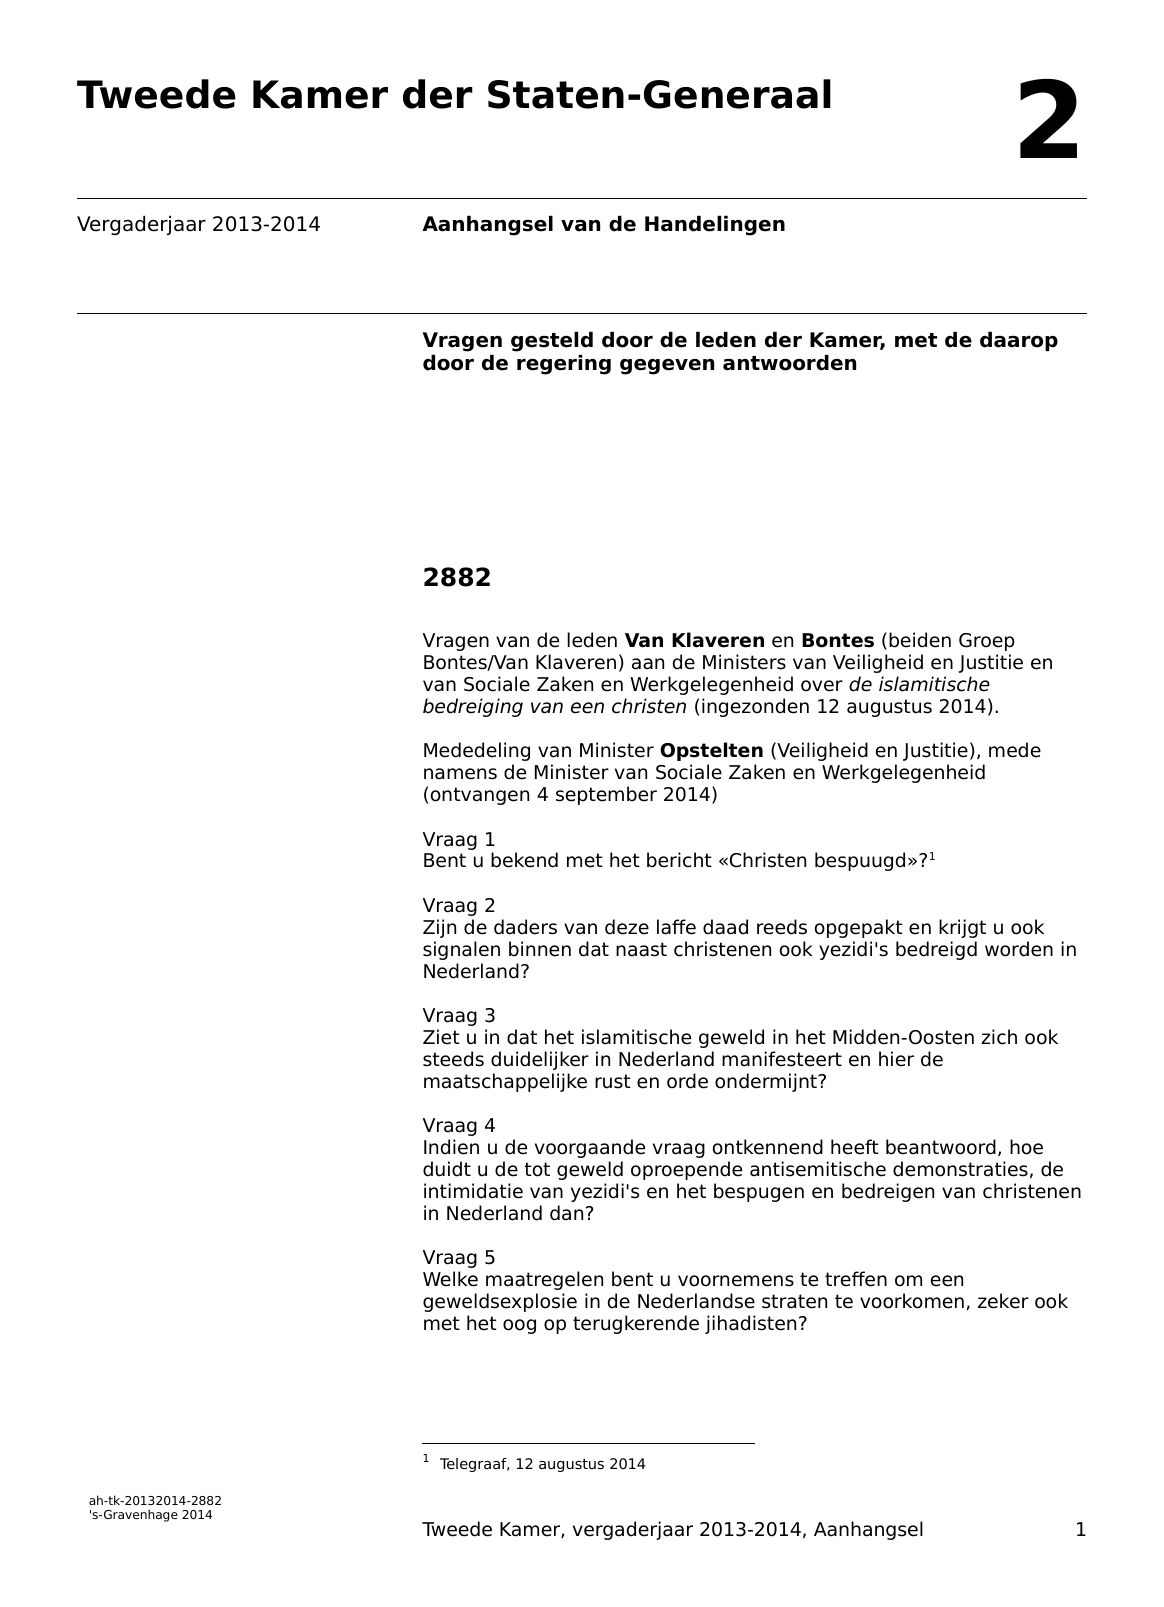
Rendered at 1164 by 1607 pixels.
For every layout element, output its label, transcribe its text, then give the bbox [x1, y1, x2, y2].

text Vragen van de leden Van Klaveren en Bontes (beiden Groep Bontes/Van Klaveren) aan de Ministers van Veiligheid en Justitie en van Sociale Zaken en Werkgelegenheid over de islamitische bedreiging van een christen (ingezonden 12 augustus 2014). [422, 630, 1087, 718]
text Vraag 4 [422, 1115, 1087, 1137]
text Ziet u in dat het islamitische geweld in het Midden-Oosten zich ook steeds duidelijker in Nederland manifesteert en hier de maatschappelijke rust en orde ondermijnt? [422, 1027, 1087, 1093]
table_header 2 [886, 59, 1087, 198]
text Zijn de daders van deze laffe daad reeds opgepakt en krijgt u ook signalen binnen dat naast christenen ook yezidi's bedreigd worden in Nederland? [422, 917, 1087, 982]
text Bent u bekend met het bericht «Christen bespuugd»? [422, 850, 1087, 872]
text ah-tk-20132014-2882 [88, 1494, 323, 1508]
text Welke maatregelen bent u voornemens te treffen om een geweldsexplosie in de Nederlandse straten te voorkomen, zeker ook met het oog op terugkerende jihadisten? [422, 1269, 1087, 1335]
text 's-Gravenhage 2014 [88, 1508, 323, 1522]
table_cell Vragen gesteld door de leden der Kamer, met de daarop door de regering gegeven antwoorden [422, 314, 1087, 375]
text 2882 [422, 563, 1087, 592]
table_header Tweede Kamer der Staten-Generaal [77, 59, 886, 198]
text Mededeling van Minister Opstelten (Veiligheid en Justitie), mede namens de Minister van Sociale Zaken en Werkgelegenheid (ontvangen 4 september 2014) [422, 740, 1087, 806]
text Telegraaf, 12 augustus 2014 [422, 1452, 1087, 1474]
text Vraag 3 [422, 1005, 1087, 1027]
table_cell Aanhangsel van de Handelingen [422, 199, 1087, 313]
table_cell Vergaderjaar 2013-2014 [77, 199, 422, 313]
text Vraag 1 [422, 828, 1087, 850]
text Vraag 5 [422, 1247, 1087, 1269]
text Vraag 2 [422, 894, 1087, 917]
table_cell [77, 314, 422, 375]
text Indien u de voorgaande vraag ontkennend heeft beantwoord, hoe duidt u de tot geweld oproepende antisemitische demonstraties, de intimidatie van yezidi's en het bespugen en bedreigen van christenen in Nederland dan? [422, 1137, 1087, 1225]
